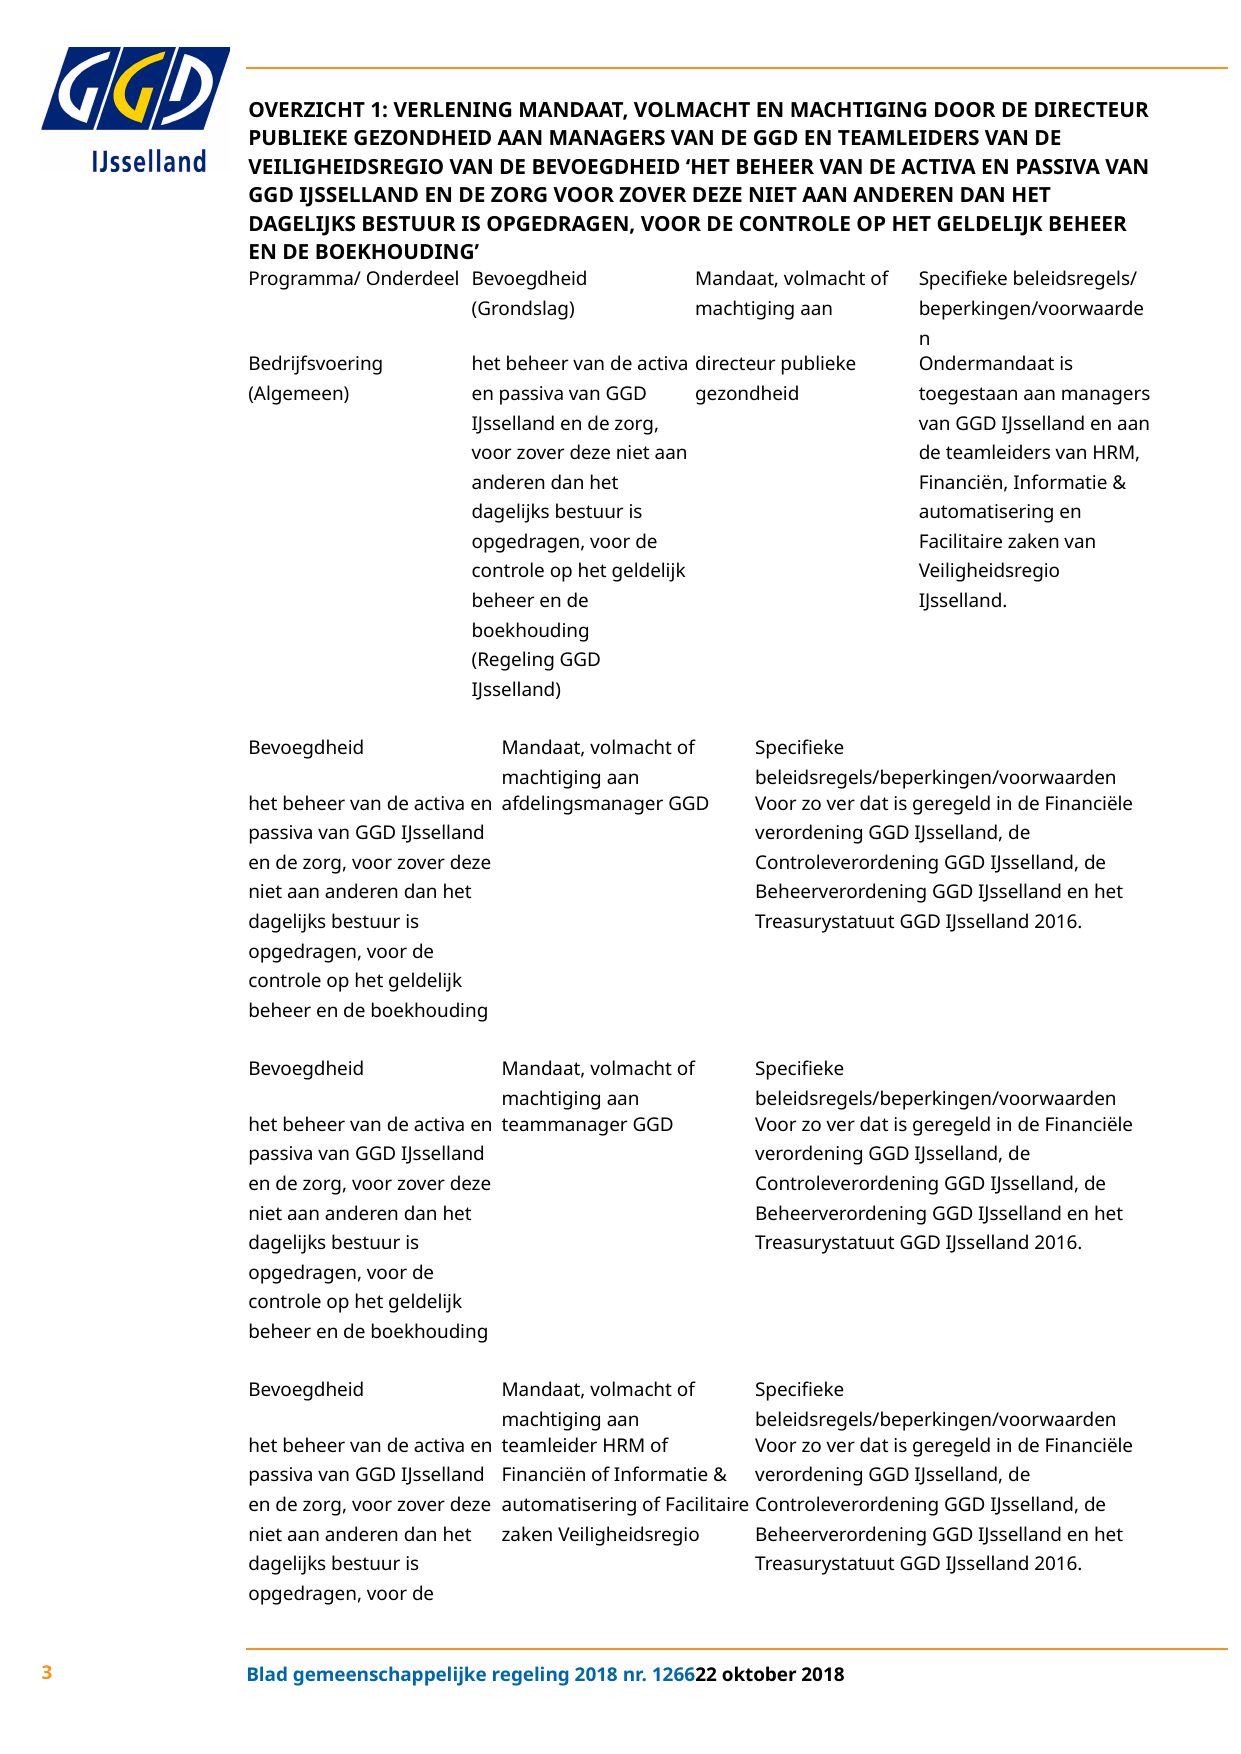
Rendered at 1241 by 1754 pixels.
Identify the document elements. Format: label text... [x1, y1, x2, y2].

table_header Mandaat, volmacht of machtiging aan [501, 1377, 755, 1432]
table_cell Voor zo ver dat is geregeld in de Financiële verordening GGD IJsselland, de Controleverordening GGD IJsselland, de Beheerverordening GGD IJsselland en het Treasurystatuut GGD IJsselland 2016. [755, 1432, 1152, 1606]
table_header Bevoegdheid [248, 1056, 501, 1111]
table_header Specifieke beleidsregels/ beperkingen/voorwaarden [919, 266, 1152, 351]
table_cell teamleider HRM of Financiën of Informatie & automatisering of Facilitaire zaken Veiligheidsregio [501, 1432, 755, 1606]
table_header Mandaat, volmacht of machtiging aan [501, 1056, 755, 1111]
table_cell Ondermandaat is toegestaan aan managers van GGD IJsselland en aan de teamleiders van HRM, Financiën, Informatie & automatisering en Facilitaire zaken van Veiligheidsregio IJsselland. [919, 351, 1152, 702]
table_cell Voor zo ver dat is geregeld in de Financiële verordening GGD IJsselland, de Controleverordening GGD IJsselland, de Beheerverordening GGD IJsselland en het Treasurystatuut GGD IJsselland 2016. [755, 790, 1152, 1023]
table_header Mandaat, volmacht of machtiging aan [501, 735, 755, 790]
table_cell directeur publieke gezondheid [695, 351, 918, 702]
table_header Bevoegdheid (Grondslag) [471, 266, 695, 351]
table_cell Voor zo ver dat is geregeld in de Financiële verordening GGD IJsselland, de Controleverordening GGD IJsselland, de Beheerverordening GGD IJsselland en het Treasurystatuut GGD IJsselland 2016. [755, 1111, 1152, 1344]
table_header Programma/ Onderdeel [248, 266, 471, 351]
table_header Mandaat, volmacht of machtiging aan [695, 266, 918, 351]
table_cell afdelingsmanager GGD [501, 790, 755, 1023]
table_cell het beheer van de activa en passiva van GGD IJsselland en de zorg, voor zover deze niet aan anderen dan het dagelijks bestuur is opgedragen, voor de controle op het geldelijk beheer en de boekhouding [248, 790, 501, 1023]
table_cell het beheer van de activa en passiva van GGD IJsselland en de zorg, voor zover deze niet aan anderen dan het dagelijks bestuur is opgedragen, voor de [248, 1432, 501, 1606]
table_cell het beheer van de activa en passiva van GGD IJsselland en de zorg, voor zover deze niet aan anderen dan het dagelijks bestuur is opgedragen, voor de controle op het geldelijk beheer en de boekhouding (Regeling GGD IJsselland) [471, 351, 695, 702]
table_header Specifieke beleidsregels/beperkingen/voorwaarden [755, 1377, 1152, 1432]
table_cell teammanager GGD [501, 1111, 755, 1344]
table_header Bevoegdheid [248, 735, 501, 790]
table_header Bevoegdheid [248, 1377, 501, 1432]
table_cell Bedrijfsvoering (Algemeen) [248, 351, 471, 702]
text OVERZICHT 1: VERLENING MANDAAT, VOLMACHT EN MACHTIGING DOOR DE DIRECTEUR PUBLIEKE GEZONDHEID AAN MANAGERS VAN DE GGD EN TEAMLEIDERS VAN DE VEILIGHEIDSREGIO VAN DE BEVOEGDHEID ‘HET BEHEER VAN DE ACTIVA EN PASSIVA VAN GGD IJSSELLAND EN DE ZORG VOOR ZOVER DEZE NIET AAN ANDEREN DAN HET DAGELIJKS BESTUUR IS OPGEDRAGEN, VOOR DE CONTROLE OP HET GELDELIJK BEHEER EN DE BOEKHOUDING’ [248, 95, 1152, 266]
table_cell het beheer van de activa en passiva van GGD IJsselland en de zorg, voor zover deze niet aan anderen dan het dagelijks bestuur is opgedragen, voor de controle op het geldelijk beheer en de boekhouding [248, 1111, 501, 1344]
table_header Specifieke beleidsregels/beperkingen/voorwaarden [755, 1056, 1152, 1111]
table_header Specifieke beleidsregels/beperkingen/voorwaarden [755, 735, 1152, 790]
picture [41, 47, 231, 172]
